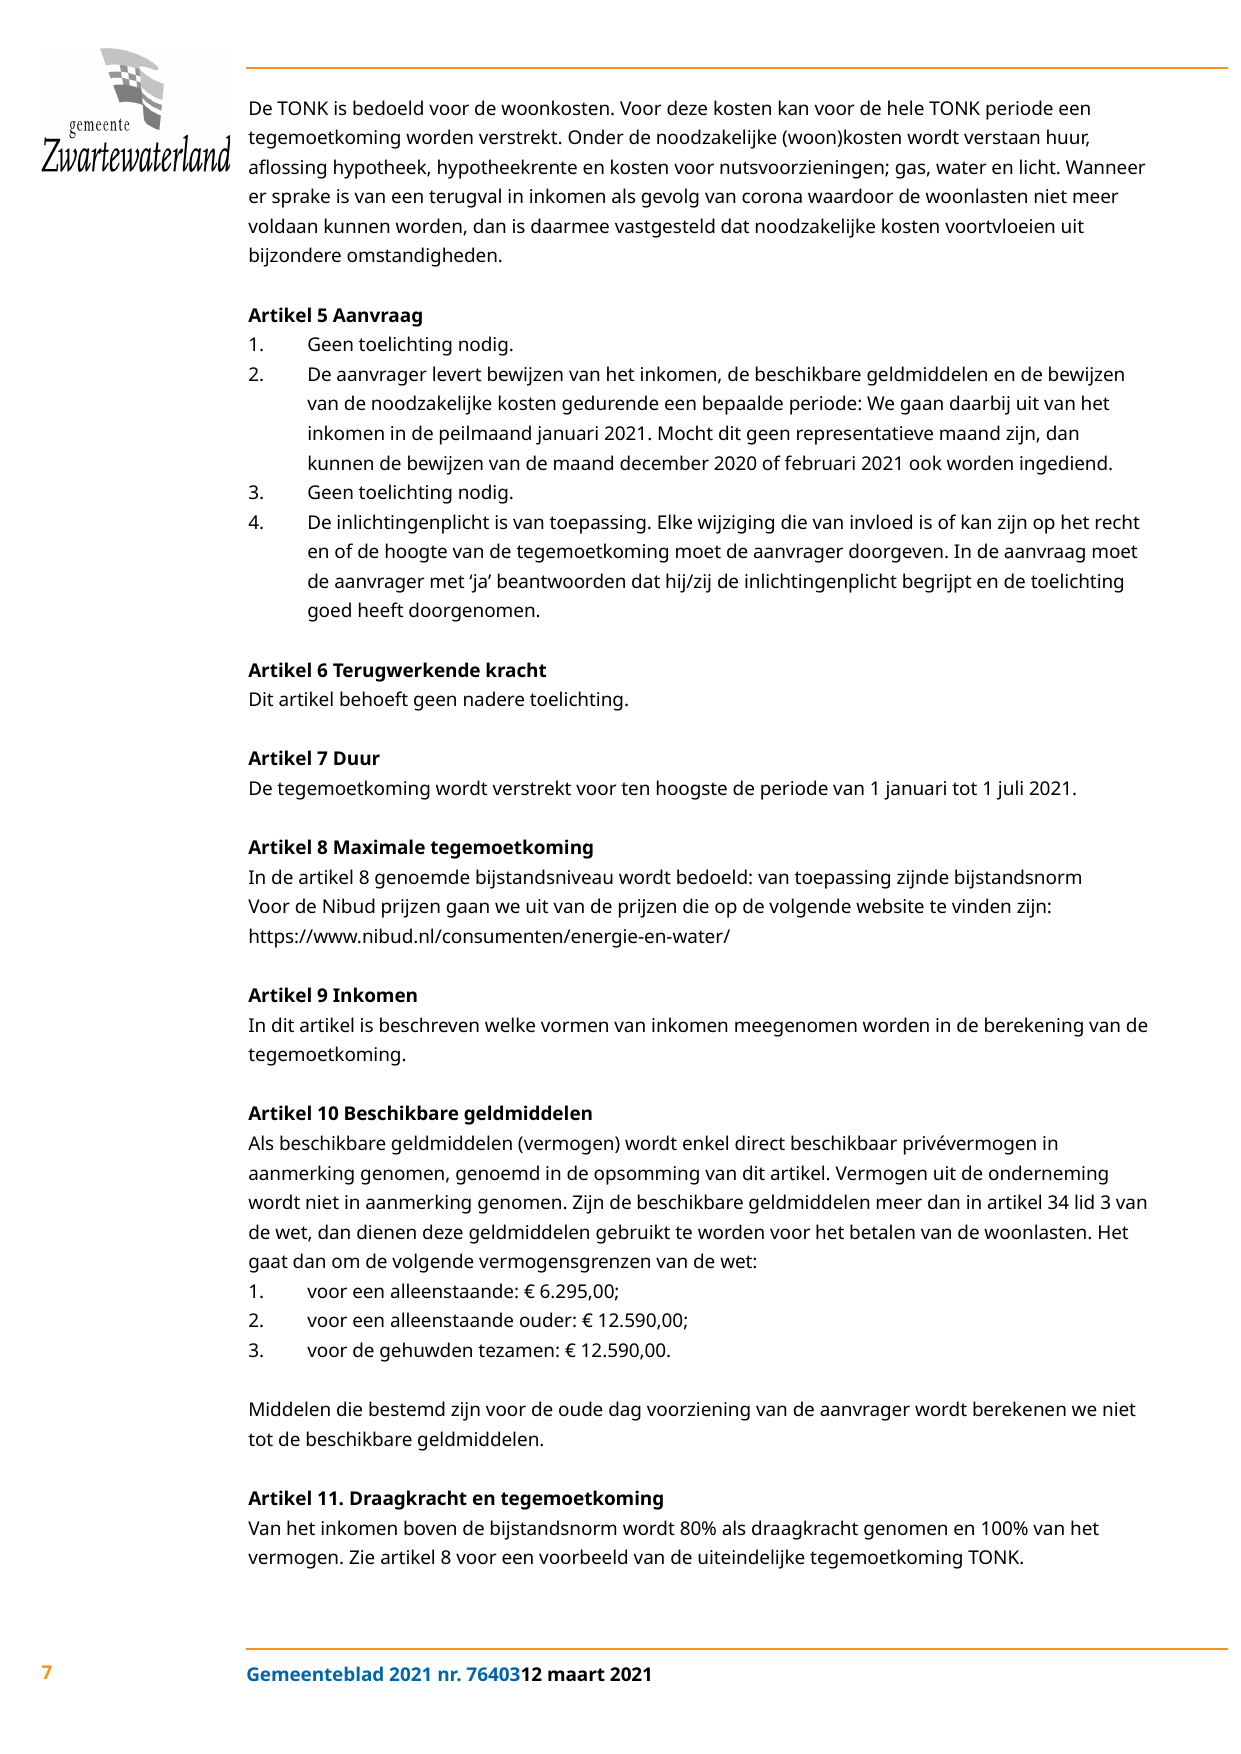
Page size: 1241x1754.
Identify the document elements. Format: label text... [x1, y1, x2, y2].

list voor een alleenstaande: € 6.295,00; [248, 1278, 1152, 1304]
text Artikel 7 Duur [248, 746, 1152, 771]
text Voor de Nibud prijzen gaan we uit van de prijzen die op de volgende website te vinden zijn: https://www.nibud.nl/consumenten/energie-en-water/ [248, 893, 1152, 949]
text In dit artikel is beschreven welke vormen van inkomen meegenomen worden in de berekening van de tegemoetkoming. [248, 1012, 1152, 1067]
list Geen toelichting nodig. [248, 479, 1152, 505]
text Artikel 10 Beschikbare geldmiddelen [248, 1101, 1152, 1126]
text De tegemoetkoming wordt verstrekt voor ten hoogste de periode van 1 januari tot 1 juli 2021. [248, 775, 1152, 801]
picture [41, 47, 231, 172]
list voor de gehuwden tezamen: € 12.590,00. [248, 1337, 1152, 1363]
text Artikel 11. Draagkracht en tegemoetkoming [248, 1485, 1152, 1511]
text Artikel 6 Terugwerkende kracht [248, 657, 1152, 683]
text Van het inkomen boven de bijstandsnorm wordt 80% als draagkracht genomen en 100% van het vermogen. Zie artikel 8 voor een voorbeeld van de uiteindelijke tegemoetkoming TONK. [248, 1515, 1152, 1570]
list Geen toelichting nodig. [248, 331, 1152, 357]
text Artikel 5 Aanvraag [248, 302, 1152, 328]
text Middelen die bestemd zijn voor de oude dag voorziening van de aanvrager wordt berekenen we niet tot de beschikbare geldmiddelen. [248, 1396, 1152, 1452]
list De aanvrager levert bewijzen van het inkomen, de beschikbare geldmiddelen en de bewijzen van de noodzakelijke kosten gedurende een bepaalde periode: We gaan daarbij uit van het inkomen in de peilmaand januari 2021. Mocht dit geen representatieve maand zijn, dan kunnen de bewijzen van de maand december 2020 of februari 2021 ook worden ingediend. [248, 361, 1152, 476]
text Als beschikbare geldmiddelen (vermogen) wordt enkel direct beschikbaar privévermogen in aanmerking genomen, genoemd in de opsomming van dit artikel. Vermogen uit de onderneming wordt niet in aanmerking genomen. Zijn de beschikbare geldmiddelen meer dan in artikel 34 lid 3 van de wet, dan dienen deze geldmiddelen gebruikt te worden voor het betalen van de woonlasten. Het gaat dan om de volgende vermogensgrenzen van de wet: [248, 1130, 1152, 1274]
text De TONK is bedoeld voor de woonkosten. Voor deze kosten kan voor de hele TONK periode een tegemoetkoming worden verstrekt. Onder de noodzakelijke (woon)kosten wordt verstaan huur, aflossing hypotheek, hypotheekrente en kosten voor nutsvoorzieningen; gas, water en licht. Wanneer er sprake is van een terugval in inkomen als gevolg van corona waardoor de woonlasten niet meer voldaan kunnen worden, dan is daarmee vastgesteld dat noodzakelijke kosten voortvloeien uit bijzondere omstandigheden. [248, 95, 1152, 268]
list voor een alleenstaande ouder: € 12.590,00; [248, 1308, 1152, 1333]
text In de artikel 8 genoemde bijstandsniveau wordt bedoeld: van toepassing zijnde bijstandsnorm [248, 864, 1152, 890]
text Artikel 8 Maximale tegemoetkoming [248, 834, 1152, 860]
text Artikel 9 Inkomen [248, 982, 1152, 1008]
list De inlichtingenplicht is van toepassing. Elke wijziging die van invloed is of kan zijn op het recht en of de hoogte van de tegemoetkoming moet de aanvrager doorgeven. In de aanvraag moet de aanvrager met ‘ja’ beantwoorden dat hij/zij de inlichtingenplicht begrijpt en de toelichting goed heeft doorgenomen. [248, 509, 1152, 623]
text Dit artikel behoeft geen nadere toelichting. [248, 686, 1152, 712]
